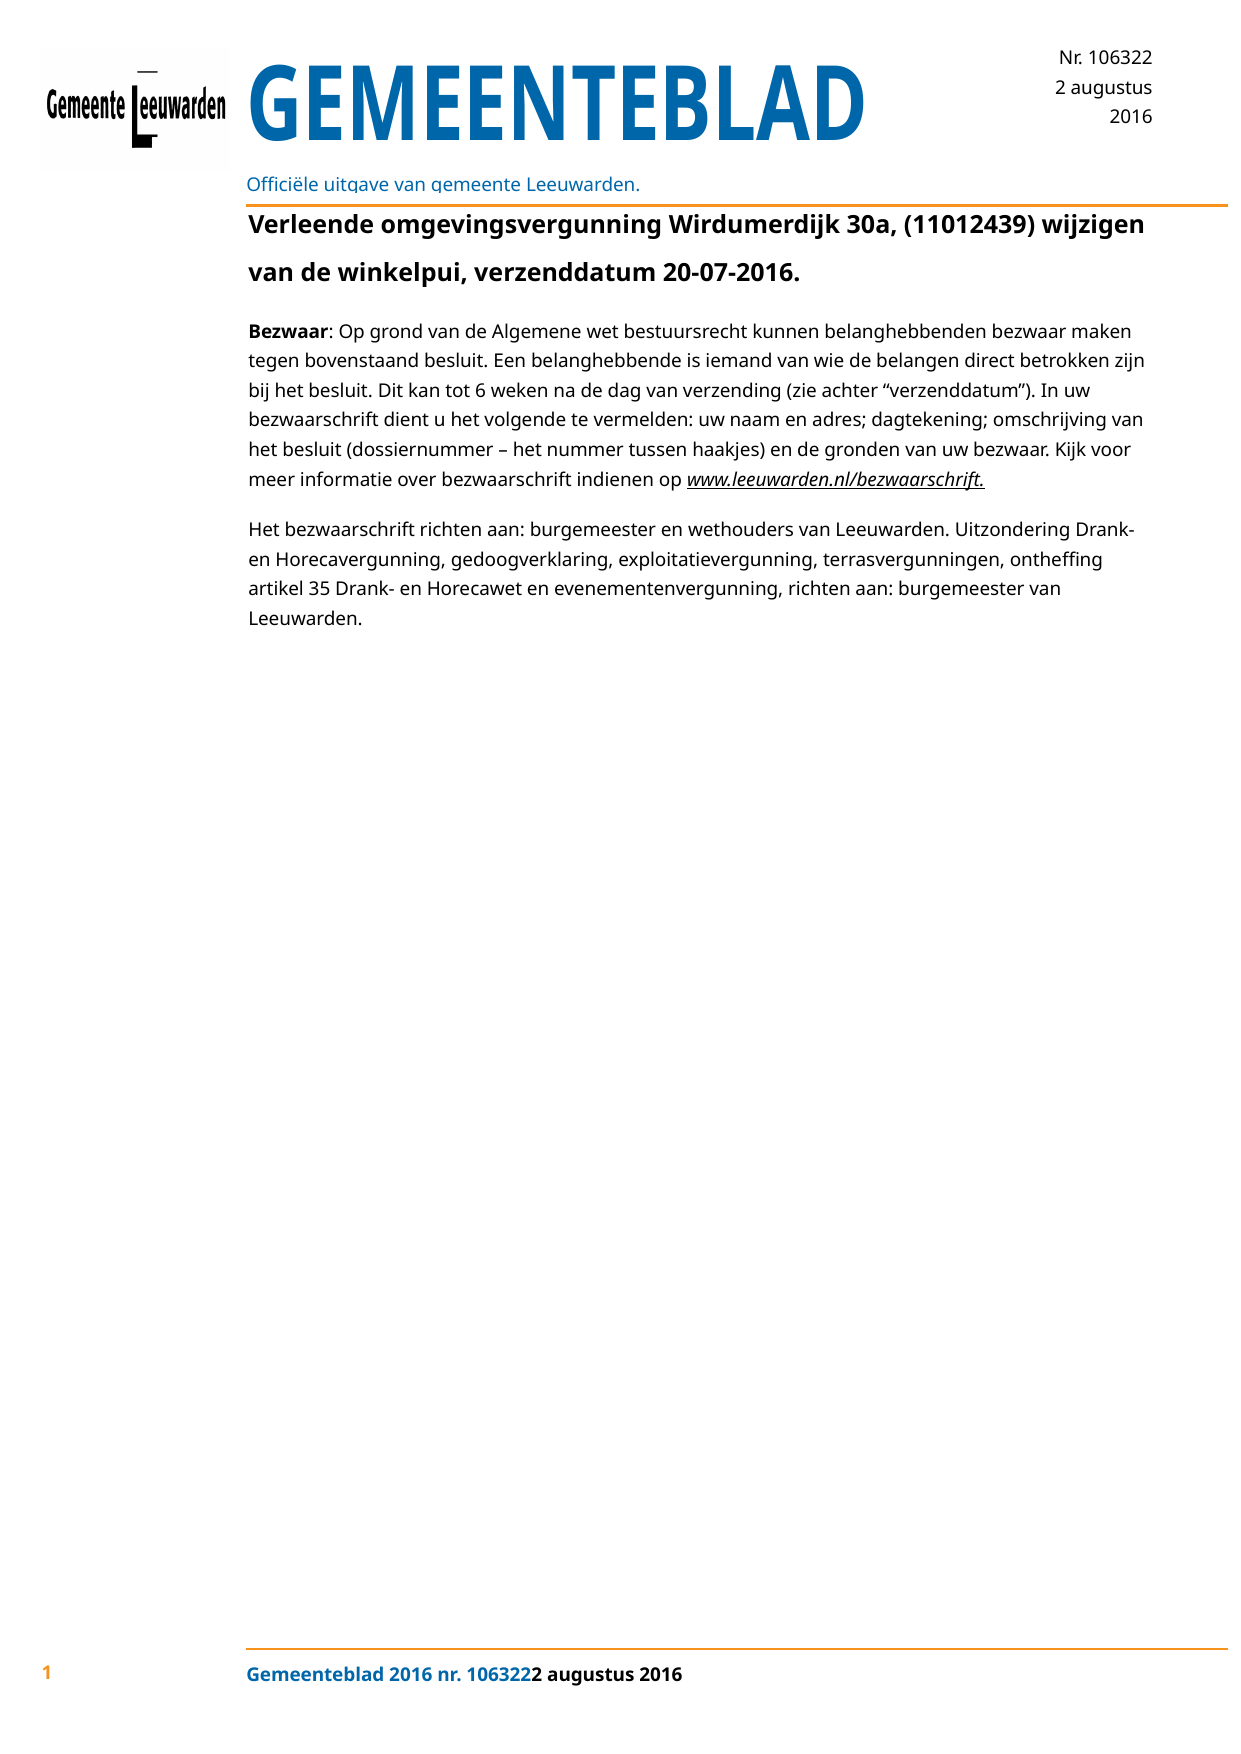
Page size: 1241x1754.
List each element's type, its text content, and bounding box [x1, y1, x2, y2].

text Bezwaar: Op grond van de Algemene wet bestuursrecht kunnen belanghebbenden bezwaar maken tegen bovenstaand besluit. Een belanghebbende is iemand van wie de belangen direct betrokken zijn bij het besluit. Dit kan tot 6 weken na de dag van verzending (zie achter “verzenddatum”). In uw bezwaarschrift dient u het volgende te vermelden: uw naam en adres; dagtekening; omschrijving van het besluit (dossiernummer – het nummer tussen haakjes) en de gronden van uw bezwaar. Kijk voor meer informatie over bezwaarschrift indienen op www.leeuwarden.nl/bezwaarschrift. [248, 318, 1152, 492]
text Verleende omgevingsvergunning Wirdumerdijk 30a, (11012439) wijzigen van de winkelpui, verzenddatum 20-07-2016. [248, 207, 1152, 288]
picture [41, 47, 231, 172]
text Het bezwaarschrift richten aan: burgemeester en wethouders van Leeuwarden. Uitzondering Drank- en Horecavergunning, gedoogverklaring, exploitatievergunning, terrasvergunningen, ontheffing artikel 35 Drank- en Horecawet en evenementenvergunning, richten aan: burgemeester van Leeuwarden. [248, 516, 1152, 631]
